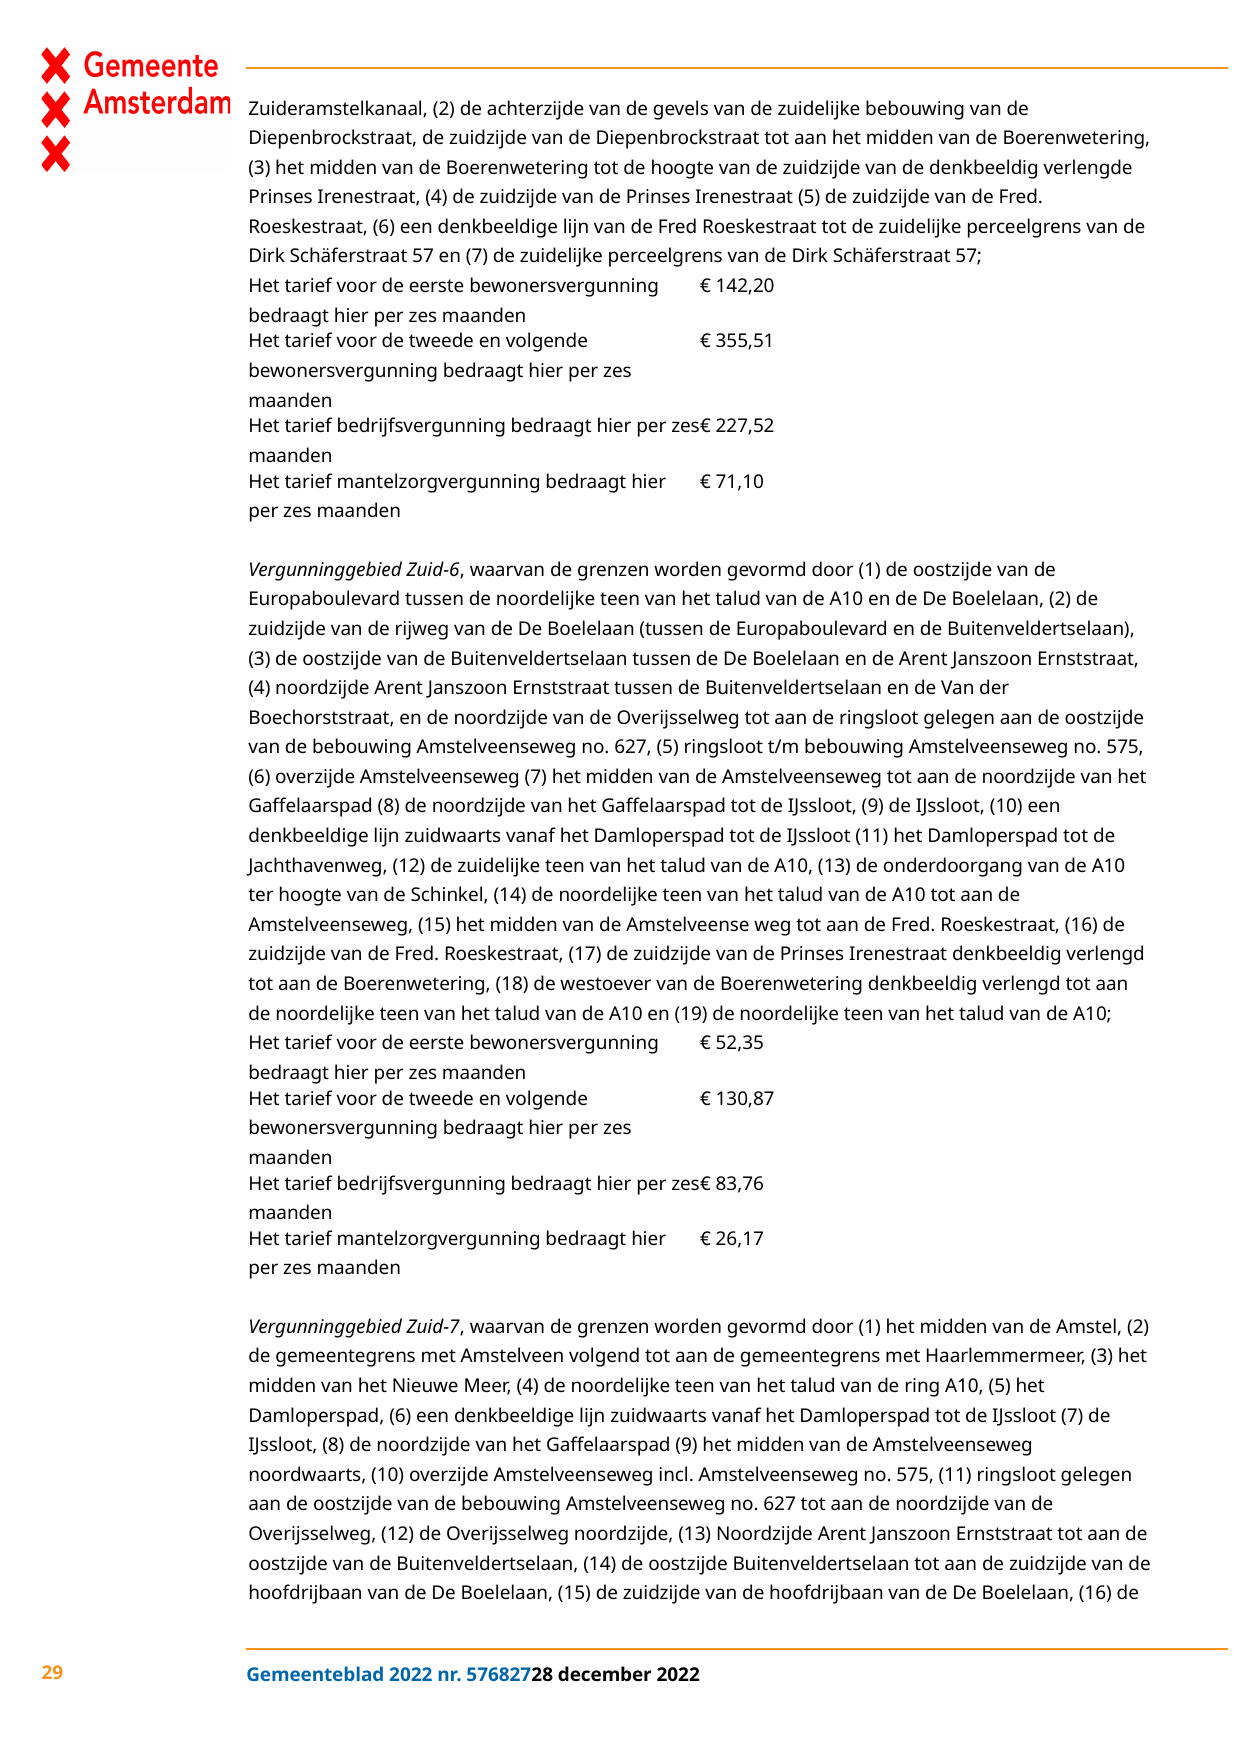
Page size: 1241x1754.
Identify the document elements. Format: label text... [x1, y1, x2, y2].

table_cell Het tarief bedrijfsvergunning bedraagt hier per zes maanden [248, 413, 700, 468]
table_cell € 227,52 [700, 413, 1152, 468]
table_header € 52,35 [700, 1030, 1152, 1085]
table_cell € 355,51 [700, 328, 1152, 413]
picture [41, 47, 231, 172]
table_cell Het tarief mantelzorgvergunning bedraagt hier per zes maanden [248, 1225, 700, 1280]
table_cell € 83,76 [700, 1170, 1152, 1225]
table_cell Het tarief bedrijfsvergunning bedraagt hier per zes maanden [248, 1170, 700, 1225]
table_header Het tarief voor de eerste bewonersvergunning bedraagt hier per zes maanden [248, 1030, 700, 1085]
text Zuideramstelkanaal, (2) de achterzijde van de gevels van de zuidelijke bebouwing van de Diepenbrockstraat, de zuidzijde van de Diepenbrockstraat tot aan het midden van de Boerenwetering, (3) het midden van de Boerenwetering tot de hoogte van de zuidzijde van de denkbeeldig verlengde Prinses Irenestraat, (4) de zuidzijde van de Prinses Irenestraat (5) de zuidzijde van de Fred. Roeskestraat, (6) een denkbeeldige lijn van de Fred Roeskestraat tot de zuidelijke perceelgrens van de Dirk Schäferstraat 57 en (7) de zuidelijke perceelgrens van de Dirk Schäferstraat 57; [248, 95, 1152, 268]
table_cell Het tarief mantelzorgvergunning bedraagt hier per zes maanden [248, 468, 700, 523]
text Vergunninggebied Zuid-7, waarvan de grenzen worden gevormd door (1) het midden van de Amstel, (2) de gemeentegrens met Amstelveen volgend tot aan de gemeentegrens met Haarlemmermeer, (3) het midden van het Nieuwe Meer, (4) de noordelijke teen van het talud van de ring A10, (5) het Damloperspad, (6) een denkbeeldige lijn zuidwaarts vanaf het Damloperspad tot de IJssloot (7) de IJssloot, (8) de noordzijde van het Gaffelaarspad (9) het midden van de Amstelveenseweg noordwaarts, (10) overzijde Amstelveenseweg incl. Amstelveenseweg no. 575, (11) ringsloot gelegen aan de oostzijde van de bebouwing Amstelveenseweg no. 627 tot aan de noordzijde van de Overijsselweg, (12) de Overijsselweg noordzijde, (13) Noordzijde Arent Janszoon Ernststraat tot aan de oostzijde van de Buitenveldertselaan, (14) de oostzijde Buitenveldertselaan tot aan de zuidzijde van de hoofdrijbaan van de De Boelelaan, (15) de zuidzijde van de hoofdrijbaan van de De Boelelaan, (16) de [248, 1313, 1152, 1605]
table_cell € 130,87 [700, 1085, 1152, 1170]
table_header Het tarief voor de eerste bewonersvergunning bedraagt hier per zes maanden [248, 273, 700, 328]
text Vergunninggebied Zuid-6, waarvan de grenzen worden gevormd door (1) de oostzijde van de Europaboulevard tussen de noordelijke teen van het talud van de A10 en de De Boelelaan, (2) de zuidzijde van de rijweg van de De Boelelaan (tussen de Europaboulevard en de Buitenveldertselaan), (3) de oostzijde van de Buitenveldertselaan tussen de De Boelelaan en de Arent Janszoon Ernststraat, (4) noordzijde Arent Janszoon Ernststraat tussen de Buitenveldertselaan en de Van der Boechorststraat, en de noordzijde van de Overijsselweg tot aan de ringsloot gelegen aan de oostzijde van de bebouwing Amstelveenseweg no. 627, (5) ringsloot t/m bebouwing Amstelveenseweg no. 575, (6) overzijde Amstelveenseweg (7) het midden van de Amstelveenseweg tot aan de noordzijde van het Gaffelaarspad (8) de noordzijde van het Gaffelaarspad tot de IJssloot, (9) de IJssloot, (10) een denkbeeldige lijn zuidwaarts vanaf het Damloperspad tot de IJssloot (11) het Damloperspad tot de Jachthavenweg, (12) de zuidelijke teen van het talud van de A10, (13) de onderdoorgang van de A10 ter hoogte van de Schinkel, (14) de noordelijke teen van het talud van de A10 tot aan de Amstelveenseweg, (15) het midden van de Amstelveense weg tot aan de Fred. Roeskestraat, (16) de zuidzijde van de Fred. Roeskestraat, (17) de zuidzijde van de Prinses Irenestraat denkbeeldig verlengd tot aan de Boerenwetering, (18) de westoever van de Boerenwetering denkbeeldig verlengd tot aan de noordelijke teen van het talud van de A10 en (19) de noordelijke teen van het talud van de A10; [248, 556, 1152, 1026]
table_cell Het tarief voor de tweede en volgende bewonersvergunning bedraagt hier per zes maanden [248, 328, 700, 413]
table_cell € 26,17 [700, 1225, 1152, 1280]
table_cell Het tarief voor de tweede en volgende bewonersvergunning bedraagt hier per zes maanden [248, 1085, 700, 1170]
table_cell € 71,10 [700, 468, 1152, 523]
table_header € 142,20 [700, 273, 1152, 328]
